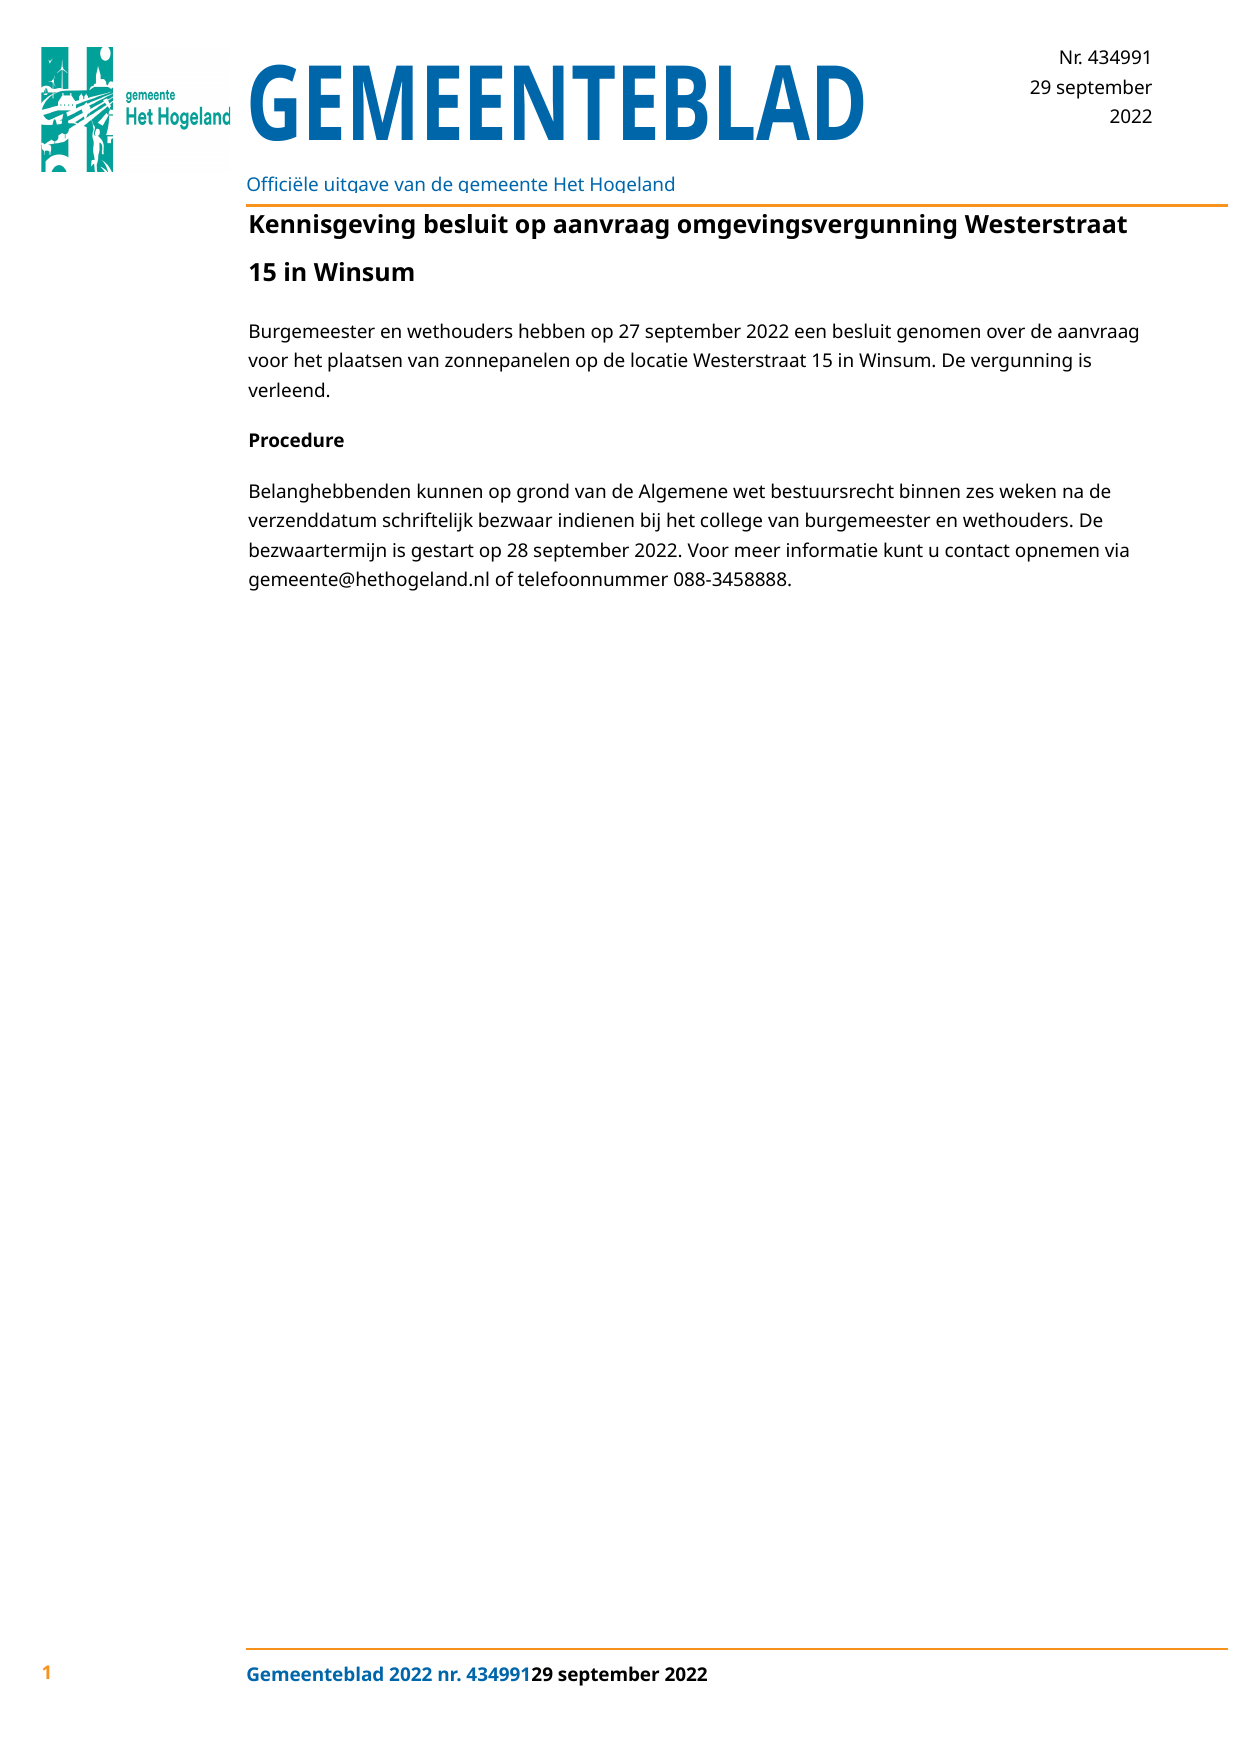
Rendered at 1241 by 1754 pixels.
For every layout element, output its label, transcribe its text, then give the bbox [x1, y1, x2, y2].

text Belanghebbenden kunnen op grond van de Algemene wet bestuursrecht binnen zes weken na de verzenddatum schriftelijk bezwaar indienen bij het college van burgemeester en wethouders. De bezwaartermijn is gestart op 28 september 2022. Voor meer informatie kunt u contact opnemen via gemeente@hethogeland.nl of telefoonnummer 088-3458888. [248, 478, 1152, 592]
text Burgemeester en wethouders hebben op 27 september 2022 een besluit genomen over de aanvraag voor het plaatsen van zonnepanelen op de locatie Westerstraat 15 in Winsum. De vergunning is verleend. [248, 318, 1152, 403]
text Kennisgeving besluit op aanvraag omgevingsvergunning Westerstraat 15 in Winsum [248, 207, 1152, 288]
text Procedure [248, 427, 1152, 453]
picture [41, 47, 231, 172]
